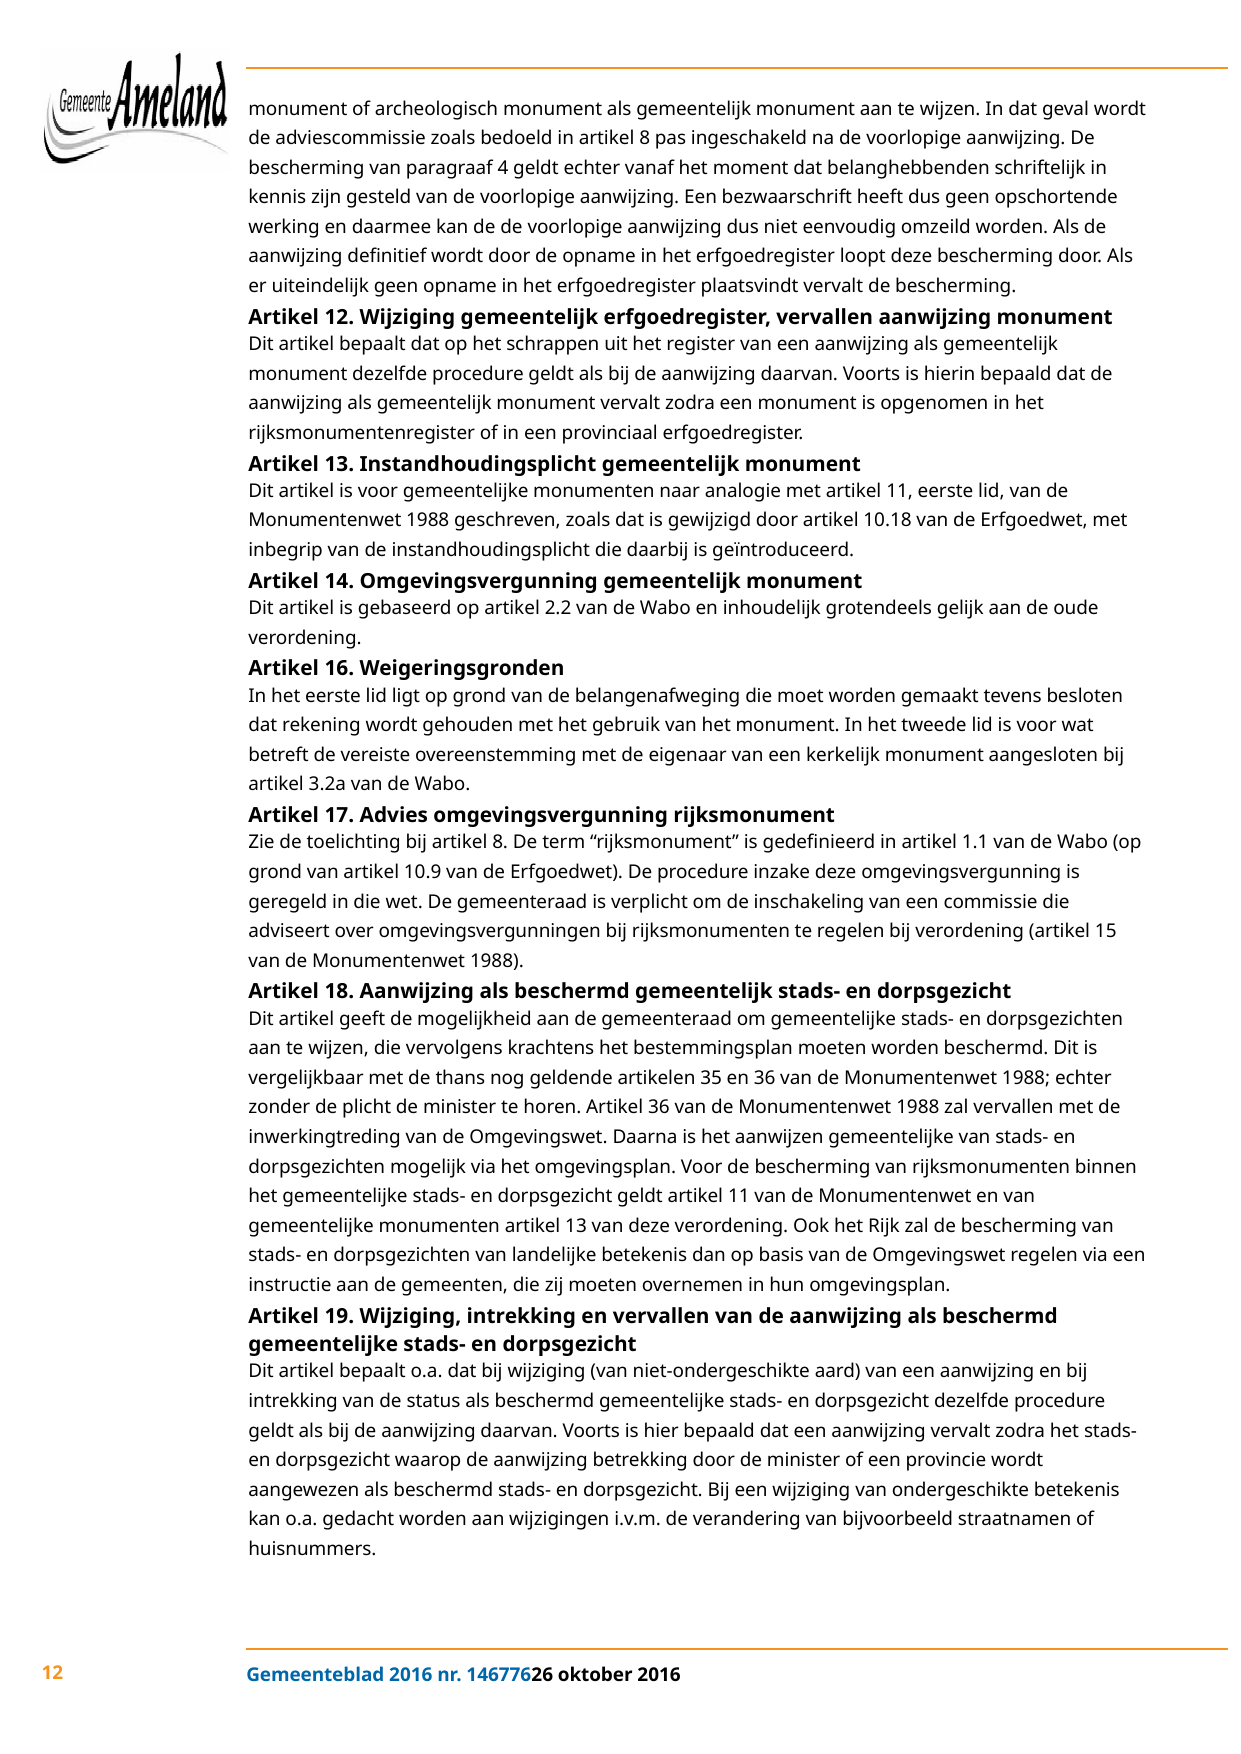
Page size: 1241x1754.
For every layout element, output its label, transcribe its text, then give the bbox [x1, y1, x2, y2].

picture [41, 47, 231, 172]
text In het eerste lid ligt op grond van de belangenafweging die moet worden gemaakt tevens besloten dat rekening wordt gehouden met het gebruik van het monument. In het tweede lid is voor wat betreft de vereiste overeenstemming met de eigenaar van een kerkelijk monument aangesloten bij artikel 3.2a van de Wabo. [248, 682, 1152, 796]
text Artikel 16. Weigeringsgronden [248, 653, 1152, 682]
text Dit artikel is gebaseerd op artikel 2.2 van de Wabo en inhoudelijk grotendeels gelijk aan de oude verordening. [248, 594, 1152, 649]
text Dit artikel geeft de mogelijkheid aan de gemeenteraad om gemeentelijke stads- en dorpsgezichten aan te wijzen, die vervolgens krachtens het bestemmingsplan moeten worden beschermd. Dit is vergelijkbaar met de thans nog geldende artikelen 35 en 36 van de Monumentenwet 1988; echter zonder de plicht de minister te horen. Artikel 36 van de Monumentenwet 1988 zal vervallen met de inwerkingtreding van de Omgevingswet. Daarna is het aanwijzen gemeentelijke van stads- en dorpsgezichten mogelijk via het omgevingsplan. Voor de bescherming van rijksmonumenten binnen het gemeentelijke stads- en dorpsgezicht geldt artikel 11 van de Monumentenwet en van gemeentelijke monumenten artikel 13 van deze verordening. Ook het Rijk zal de bescherming van stads- en dorpsgezichten van landelijke betekenis dan op basis van de Omgevingswet regelen via een instructie aan de gemeenten, die zij moeten overnemen in hun omgevingsplan. [248, 1005, 1152, 1297]
text Artikel 18. Aanwijzing als beschermd gemeentelijk stads- en dorpsgezicht [248, 977, 1152, 1005]
text Artikel 17. Advies omgevingsvergunning rijksmonument [248, 800, 1152, 829]
text Artikel 13. Instandhoudingsplicht gemeentelijk monument [248, 449, 1152, 477]
text Artikel 12. Wijziging gemeentelijk erfgoedregister, vervallen aanwijzing monument [248, 302, 1152, 330]
text Dit artikel bepaalt dat op het schrappen uit het register van een aanwijzing als gemeentelijk monument dezelfde procedure geldt als bij de aanwijzing daarvan. Voorts is hierin bepaald dat de aanwijzing als gemeentelijk monument vervalt zodra een monument is opgenomen in het rijksmonumentenregister of in een provinciaal erfgoedregister. [248, 330, 1152, 445]
text Zie de toelichting bij artikel 8. De term “rijksmonument” is gedefinieerd in artikel 1.1 van de Wabo (op grond van artikel 10.9 van de Erfgoedwet). De procedure inzake deze omgevingsvergunning is geregeld in die wet. De gemeenteraad is verplicht om de inschakeling van een commissie die adviseert over omgevingsvergunningen bij rijksmonumenten te regelen bij verordening (artikel 15 van de Monumentenwet 1988). [248, 829, 1152, 973]
text Artikel 19. Wijziging, intrekking en vervallen van de aanwijzing als beschermd gemeentelijke stads- en dorpsgezicht [248, 1301, 1152, 1358]
text Dit artikel is voor gemeentelijke monumenten naar analogie met artikel 11, eerste lid, van de Monumentenwet 1988 geschreven, zoals dat is gewijzigd door artikel 10.18 van de Erfgoedwet, met inbegrip van de instandhoudingsplicht die daarbij is geïntroduceerd. [248, 477, 1152, 562]
text Artikel 14. Omgevingsvergunning gemeentelijk monument [248, 566, 1152, 594]
text Dit artikel bepaalt o.a. dat bij wijziging (van niet-ondergeschikte aard) van een aanwijzing en bij intrekking van de status als beschermd gemeentelijke stads- en dorpsgezicht dezelfde procedure geldt als bij de aanwijzing daarvan. Voorts is hier bepaald dat een aanwijzing vervalt zodra het stads- en dorpsgezicht waarop de aanwijzing betrekking door de minister of een provincie wordt aangewezen als beschermd stads- en dorpsgezicht. Bij een wijziging van ondergeschikte betekenis kan o.a. gedacht worden aan wijzigingen i.v.m. de verandering van bijvoorbeeld straatnamen of huisnummers. [248, 1358, 1152, 1561]
text monument of archeologisch monument als gemeentelijk monument aan te wijzen. In dat geval wordt de adviescommissie zoals bedoeld in artikel 8 pas ingeschakeld na de voorlopige aanwijzing. De bescherming van paragraaf 4 geldt echter vanaf het moment dat belanghebbenden schriftelijk in kennis zijn gesteld van de voorlopige aanwijzing. Een bezwaarschrift heeft dus geen opschortende werking en daarmee kan de de voorlopige aanwijzing dus niet eenvoudig omzeild worden. Als de aanwijzing definitief wordt door de opname in het erfgoedregister loopt deze bescherming door. Als er uiteindelijk geen opname in het erfgoedregister plaatsvindt vervalt de bescherming. [248, 95, 1152, 298]
